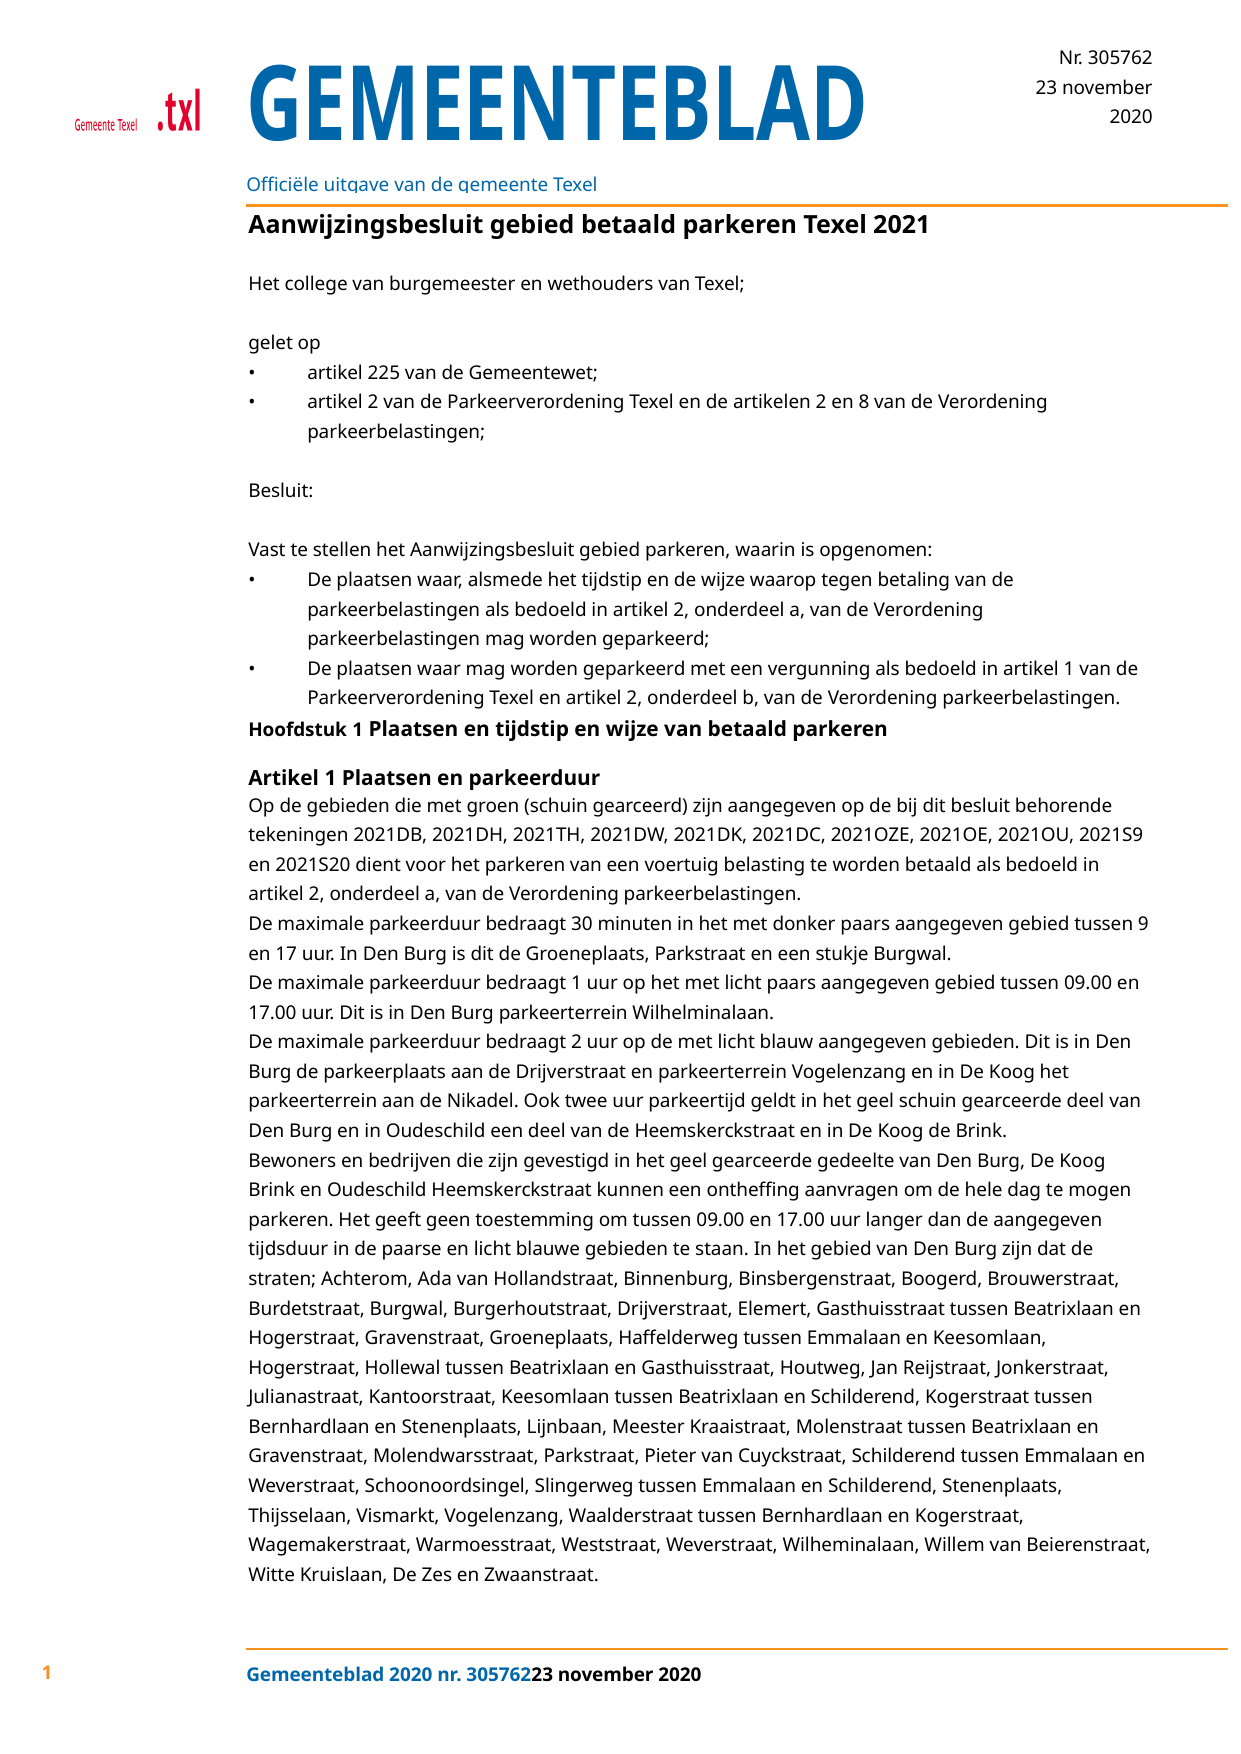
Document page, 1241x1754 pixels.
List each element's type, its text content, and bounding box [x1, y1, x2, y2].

text Bewoners en bedrijven die zijn gevestigd in het geel gearceerde gedeelte van Den Burg, De Koog Brink en Oudeschild Heemskerckstraat kunnen een ontheffing aanvragen om de hele dag te mogen parkeren. Het geeft geen toestemming om tussen 09.00 en 17.00 uur langer dan de aangegeven tijdsduur in de paarse en licht blauwe gebieden te staan. In het gebied van Den Burg zijn dat de straten; Achterom, Ada van Hollandstraat, Binnenburg, Binsbergenstraat, Boogerd, Brouwerstraat, Burdetstraat, Burgwal, Burgerhoutstraat, Drijverstraat, Elemert, Gasthuisstraat tussen Beatrixlaan en Hogerstraat, Gravenstraat, Groeneplaats, Haffelderweg tussen Emmalaan en Keesomlaan, Hogerstraat, Hollewal tussen Beatrixlaan en Gasthuisstraat, Houtweg, Jan Reijstraat, Jonkerstraat, Julianastraat, Kantoorstraat, Keesomlaan tussen Beatrixlaan en Schilderend, Kogerstraat tussen Bernhardlaan en Stenenplaats, Lijnbaan, Meester Kraaistraat, Molenstraat tussen Beatrixlaan en Gravenstraat, Molendwarsstraat, Parkstraat, Pieter van Cuyckstraat, Schilderend tussen Emmalaan en Weverstraat, Schoonoordsingel, Slingerweg tussen Emmalaan en Schilderend, Stenenplaats, Thijsselaan, Vismarkt, Vogelenzang, Waalderstraat tussen Bernhardlaan en Kogerstraat, Wagemakerstraat, Warmoesstraat, Weststraat, Weverstraat, Wilheminalaan, Willem van Beierenstraat, Witte Kruislaan, De Zes en Zwaanstraat. [248, 1147, 1152, 1587]
text Aanwijzingsbesluit gebied betaald parkeren Texel 2021 [248, 207, 1152, 241]
text Besluit: [248, 477, 1152, 503]
text Op de gebieden die met groen (schuin gearceerd) zijn aangegeven op de bij dit besluit behorende tekeningen 2021DB, 2021DH, 2021TH, 2021DW, 2021DK, 2021DC, 2021OZE, 2021OE, 2021OU, 2021S9 en 2021S20 dient voor het parkeren van een voertuig belasting te worden betaald als bedoeld in artikel 2, onderdeel a, van de Verordening parkeerbelastingen. [248, 792, 1152, 906]
picture [41, 47, 231, 172]
list De plaatsen waar mag worden geparkeerd met een vergunning als bedoeld in artikel 1 van de Parkeerverordening Texel en artikel 2, onderdeel b, van de Verordening parkeerbelastingen. [248, 655, 1152, 710]
list artikel 225 van de Gemeentewet; [248, 359, 1152, 385]
text gelet op [248, 329, 1152, 355]
text De maximale parkeerduur bedraagt 30 minuten in het met donker paars aangegeven gebied tussen 9 en 17 uur. In Den Burg is dit de Groeneplaats, Parkstraat en een stukje Burgwal. [248, 910, 1152, 965]
text Vast te stellen het Aanwijzingsbesluit gebied parkeren, waarin is opgenomen: [248, 537, 1152, 562]
text De maximale parkeerduur bedraagt 1 uur op het met licht paars aangegeven gebied tussen 09.00 en 17.00 uur. Dit is in Den Burg parkeerterrein Wilhelminalaan. [248, 969, 1152, 1024]
text Artikel 1 Plaatsen en parkeerduur [248, 763, 1152, 792]
text Het college van burgemeester en wethouders van Texel; [248, 270, 1152, 296]
list artikel 2 van de Parkeerverordening Texel en de artikelen 2 en 8 van de Verordening parkeerbelastingen; [248, 389, 1152, 444]
text De maximale parkeerduur bedraagt 2 uur op de met licht blauw aangegeven gebieden. Dit is in Den Burg de parkeerplaats aan de Drijverstraat en parkeerterrein Vogelenzang en in De Koog het parkeerterrein aan de Nikadel. Ook twee uur parkeertijd geldt in het geel schuin gearceerde deel van Den Burg en in Oudeschild een deel van de Heemskerckstraat en in De Koog de Brink. [248, 1028, 1152, 1143]
list De plaatsen waar, alsmede het tijdstip en de wijze waarop tegen betaling van de parkeerbelastingen als bedoeld in artikel 2, onderdeel a, van de Verordening parkeerbelastingen mag worden geparkeerd; [248, 566, 1152, 651]
text Hoofdstuk 1 Plaatsen en tijdstip en wijze van betaald parkeren [248, 714, 1152, 742]
